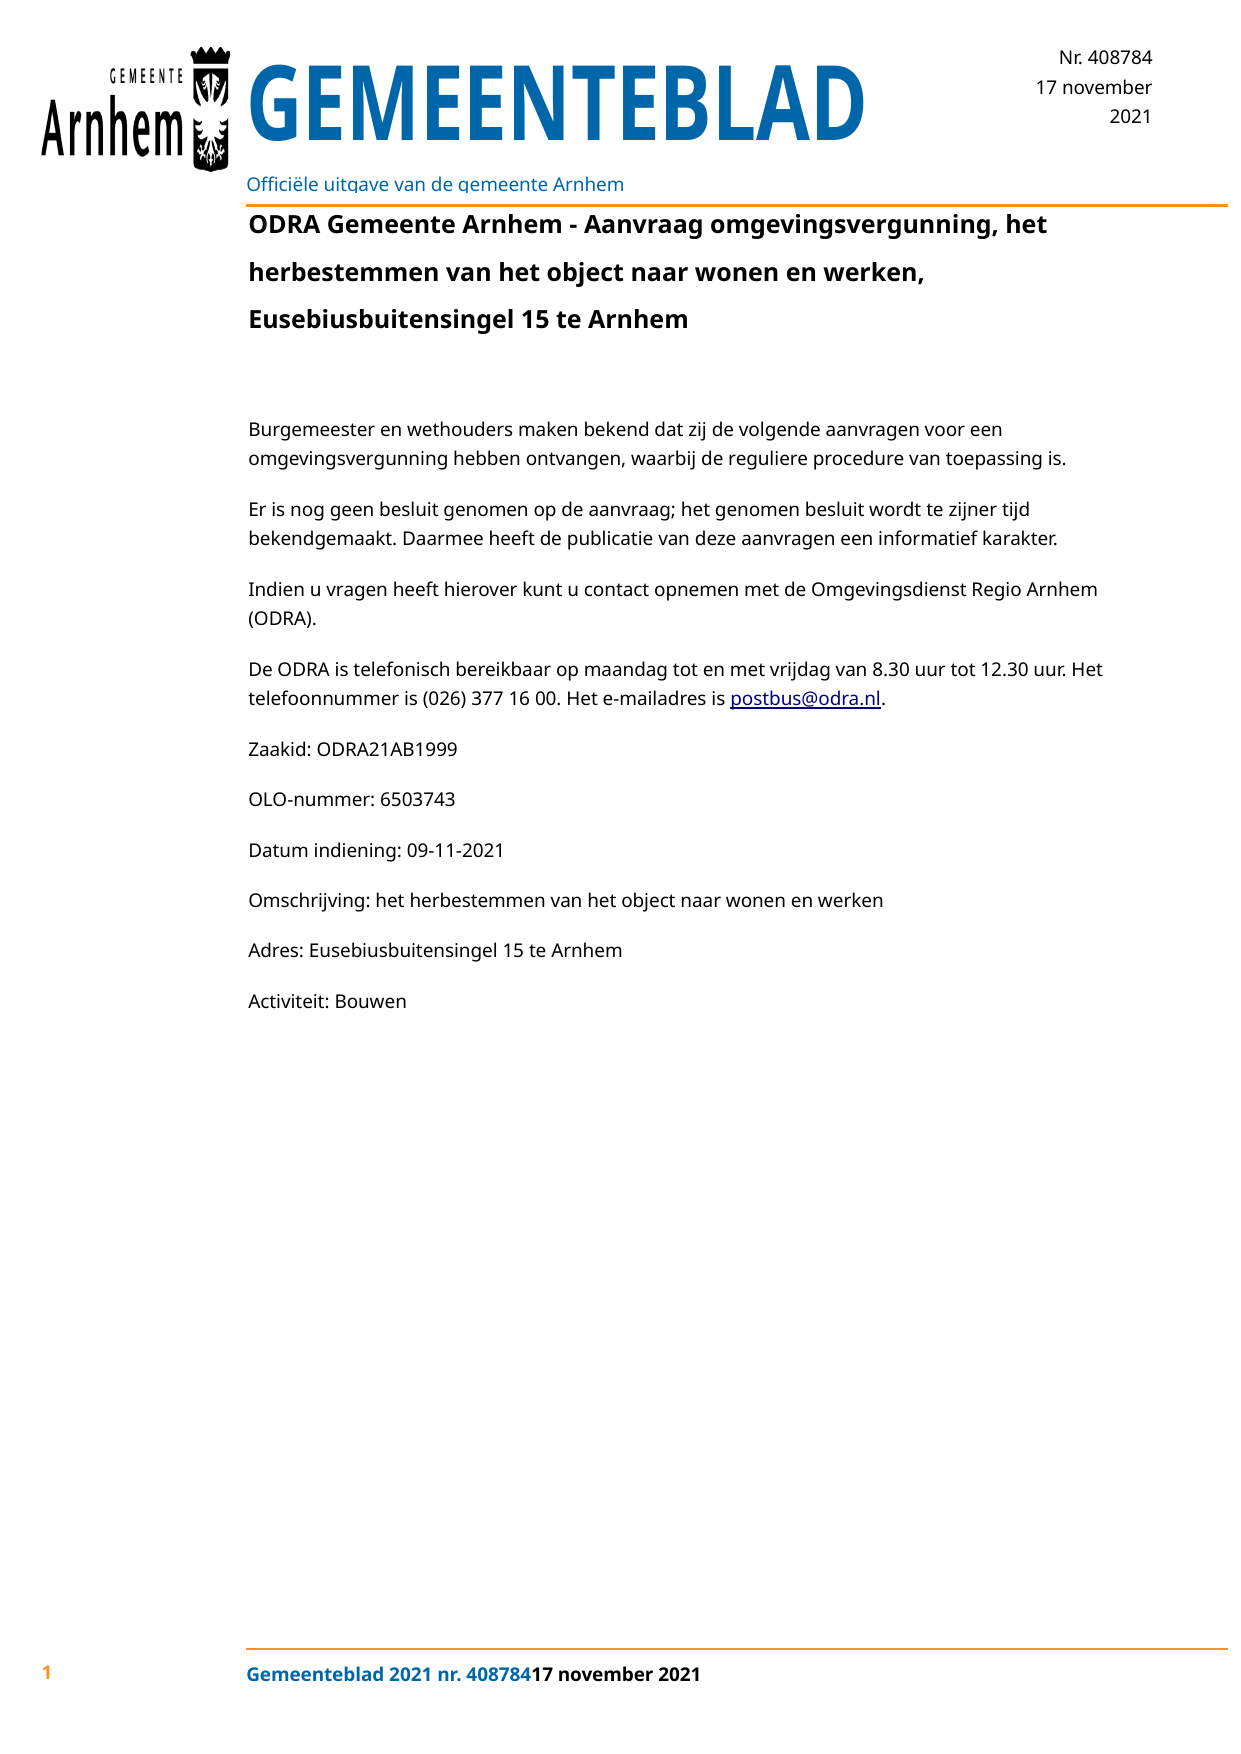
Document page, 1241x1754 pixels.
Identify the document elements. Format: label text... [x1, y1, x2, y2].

text Indien u vragen heeft hierover kunt u contact opnemen met de Omgevingsdienst Regio Arnhem (ODRA). [248, 576, 1152, 631]
text Datum indiening: 09-11-2021 [248, 837, 1152, 862]
text Omschrijving: het herbestemmen van het object naar wonen en werken [248, 887, 1152, 913]
picture [41, 47, 231, 172]
text Zaakid: ODRA21AB1999 [248, 736, 1152, 762]
text Adres: Eusebiusbuitensingel 15 te Arnhem [248, 938, 1152, 963]
text ODRA Gemeente Arnhem - Aanvraag omgevingsvergunning, het herbestemmen van het object naar wonen en werken, Eusebiusbuitensingel 15 te Arnhem [248, 207, 1152, 336]
text Er is nog geen besluit genomen op de aanvraag; het genomen besluit wordt te zijner tijd bekendgemaakt. Daarmee heeft de publicatie van deze aanvragen een informatief karakter. [248, 496, 1152, 551]
text OLO-nummer: 6503743 [248, 786, 1152, 812]
text Burgemeester en wethouders maken bekend dat zij de volgende aanvragen voor een omgevingsvergunning hebben ontvangen, waarbij de reguliere procedure van toepassing is. [248, 416, 1152, 471]
text Activiteit: Bouwen [248, 988, 1152, 1014]
text De ODRA is telefonisch bereikbaar op maandag tot en met vrijdag van 8.30 uur tot 12.30 uur. Het telefoonnummer is (026) 377 16 00. Het e-mailadres is postbus@odra.nl. [248, 656, 1152, 711]
